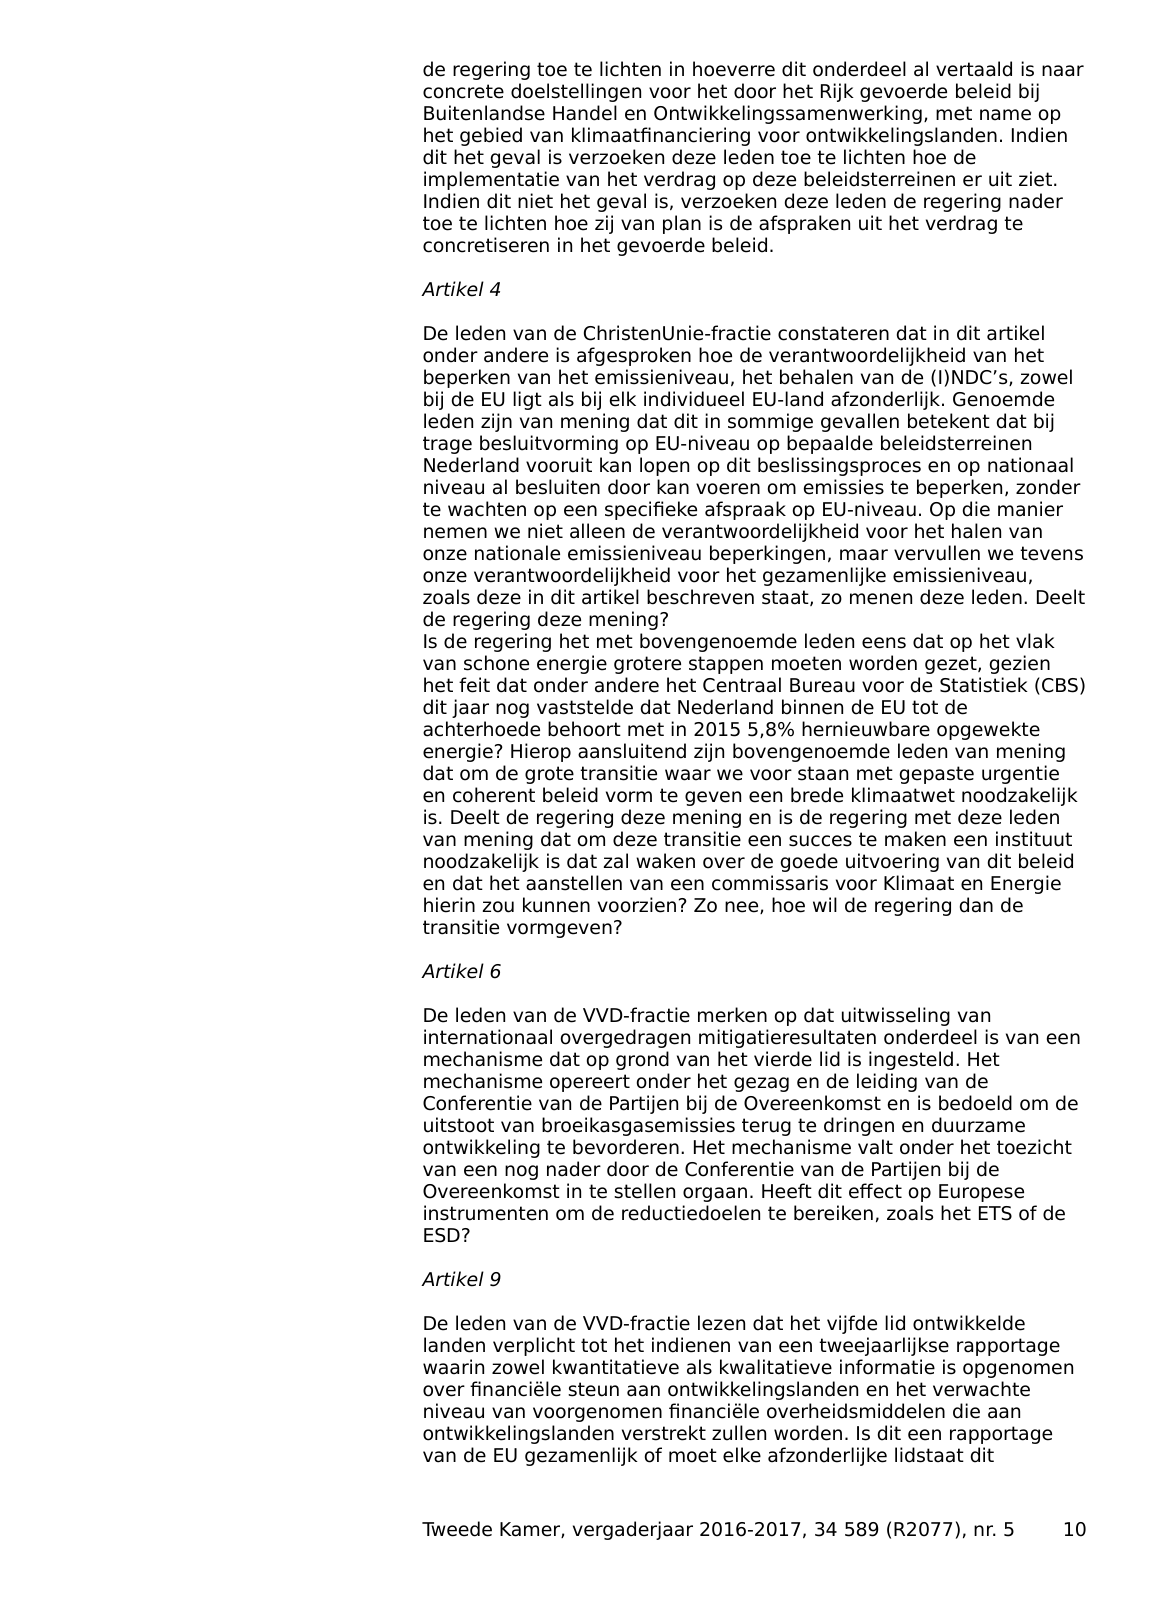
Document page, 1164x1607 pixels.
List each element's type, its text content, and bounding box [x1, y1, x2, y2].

text De leden van de ChristenUnie-fractie constateren dat in dit artikel onder andere is afgesproken hoe de verantwoordelijkheid van het beperken van het emissieniveau, het behalen van de (I)NDC’s, zowel bij de EU ligt als bij elk individueel EU-land afzonderlijk. Genoemde leden zijn van mening dat dit in sommige gevallen betekent dat bij trage besluitvorming op EU-niveau op bepaalde beleidsterreinen Nederland vooruit kan lopen op dit beslissingsproces en op nationaal niveau al besluiten door kan voeren om emissies te beperken, zonder te wachten op een specifieke afspraak op EU-niveau. Op die manier nemen we niet alleen de verantwoordelijkheid voor het halen van onze nationale emissieniveau beperkingen, maar vervullen we tevens onze verantwoordelijkheid voor het gezamenlijke emissieniveau, zoals deze in dit artikel beschreven staat, zo menen deze leden. Deelt de regering deze mening? [422, 323, 1087, 631]
subtitle Artikel 9 [422, 1269, 1087, 1291]
text De leden van de VVD-fractie merken op dat uitwisseling van internationaal overgedragen mitigatieresultaten onderdeel is van een mechanisme dat op grond van het vierde lid is ingesteld. Het mechanisme opereert onder het gezag en de leiding van de Conferentie van de Partijen bij de Overeenkomst en is bedoeld om de uitstoot van broeikasgasemissies terug te dringen en duurzame ontwikkeling te bevorderen. Het mechanisme valt onder het toezicht van een nog nader door de Conferentie van de Partijen bij de Overeenkomst in te stellen orgaan. Heeft dit effect op Europese instrumenten om de reductiedoelen te bereiken, zoals het ETS of de ESD? [422, 1005, 1087, 1247]
subtitle Artikel 6 [422, 961, 1087, 983]
text De leden van de VVD-fractie lezen dat het vijfde lid ontwikkelde landen verplicht tot het indienen van een tweejaarlijkse rapportage waarin zowel kwantitatieve als kwalitatieve informatie is opgenomen over financiële steun aan ontwikkelingslanden en het verwachte niveau van voorgenomen financiële overheidsmiddelen die aan ontwikkelingslanden verstrekt zullen worden. Is dit een rapportage van de EU gezamenlijk of moet elke afzonderlijke lidstaat dit [422, 1313, 1087, 1467]
subtitle Artikel 4 [422, 279, 1087, 301]
text Is de regering het met bovengenoemde leden eens dat op het vlak van schone energie grotere stappen moeten worden gezet, gezien het feit dat onder andere het Centraal Bureau voor de Statistiek (CBS) dit jaar nog vaststelde dat Nederland binnen de EU tot de achterhoede behoort met in 2015 5,8% hernieuwbare opgewekte energie? Hierop aansluitend zijn bovengenoemde leden van mening dat om de grote transitie waar we voor staan met gepaste urgentie en coherent beleid vorm te geven een brede klimaatwet noodzakelijk is. Deelt de regering deze mening en is de regering met deze leden van mening dat om deze transitie een succes te maken een instituut noodzakelijk is dat zal waken over de goede uitvoering van dit beleid en dat het aanstellen van een commissaris voor Klimaat en Energie hierin zou kunnen voorzien? Zo nee, hoe wil de regering dan de transitie vormgeven? [422, 631, 1087, 939]
text de regering toe te lichten in hoeverre dit onderdeel al vertaald is naar concrete doelstellingen voor het door het Rijk gevoerde beleid bij Buitenlandse Handel en Ontwikkelingssamenwerking, met name op het gebied van klimaatfinanciering voor ontwikkelingslanden. Indien dit het geval is verzoeken deze leden toe te lichten hoe de implementatie van het verdrag op deze beleidsterreinen er uit ziet. Indien dit niet het geval is, verzoeken deze leden de regering nader toe te lichten hoe zij van plan is de afspraken uit het verdrag te concretiseren in het gevoerde beleid. [422, 59, 1087, 257]
